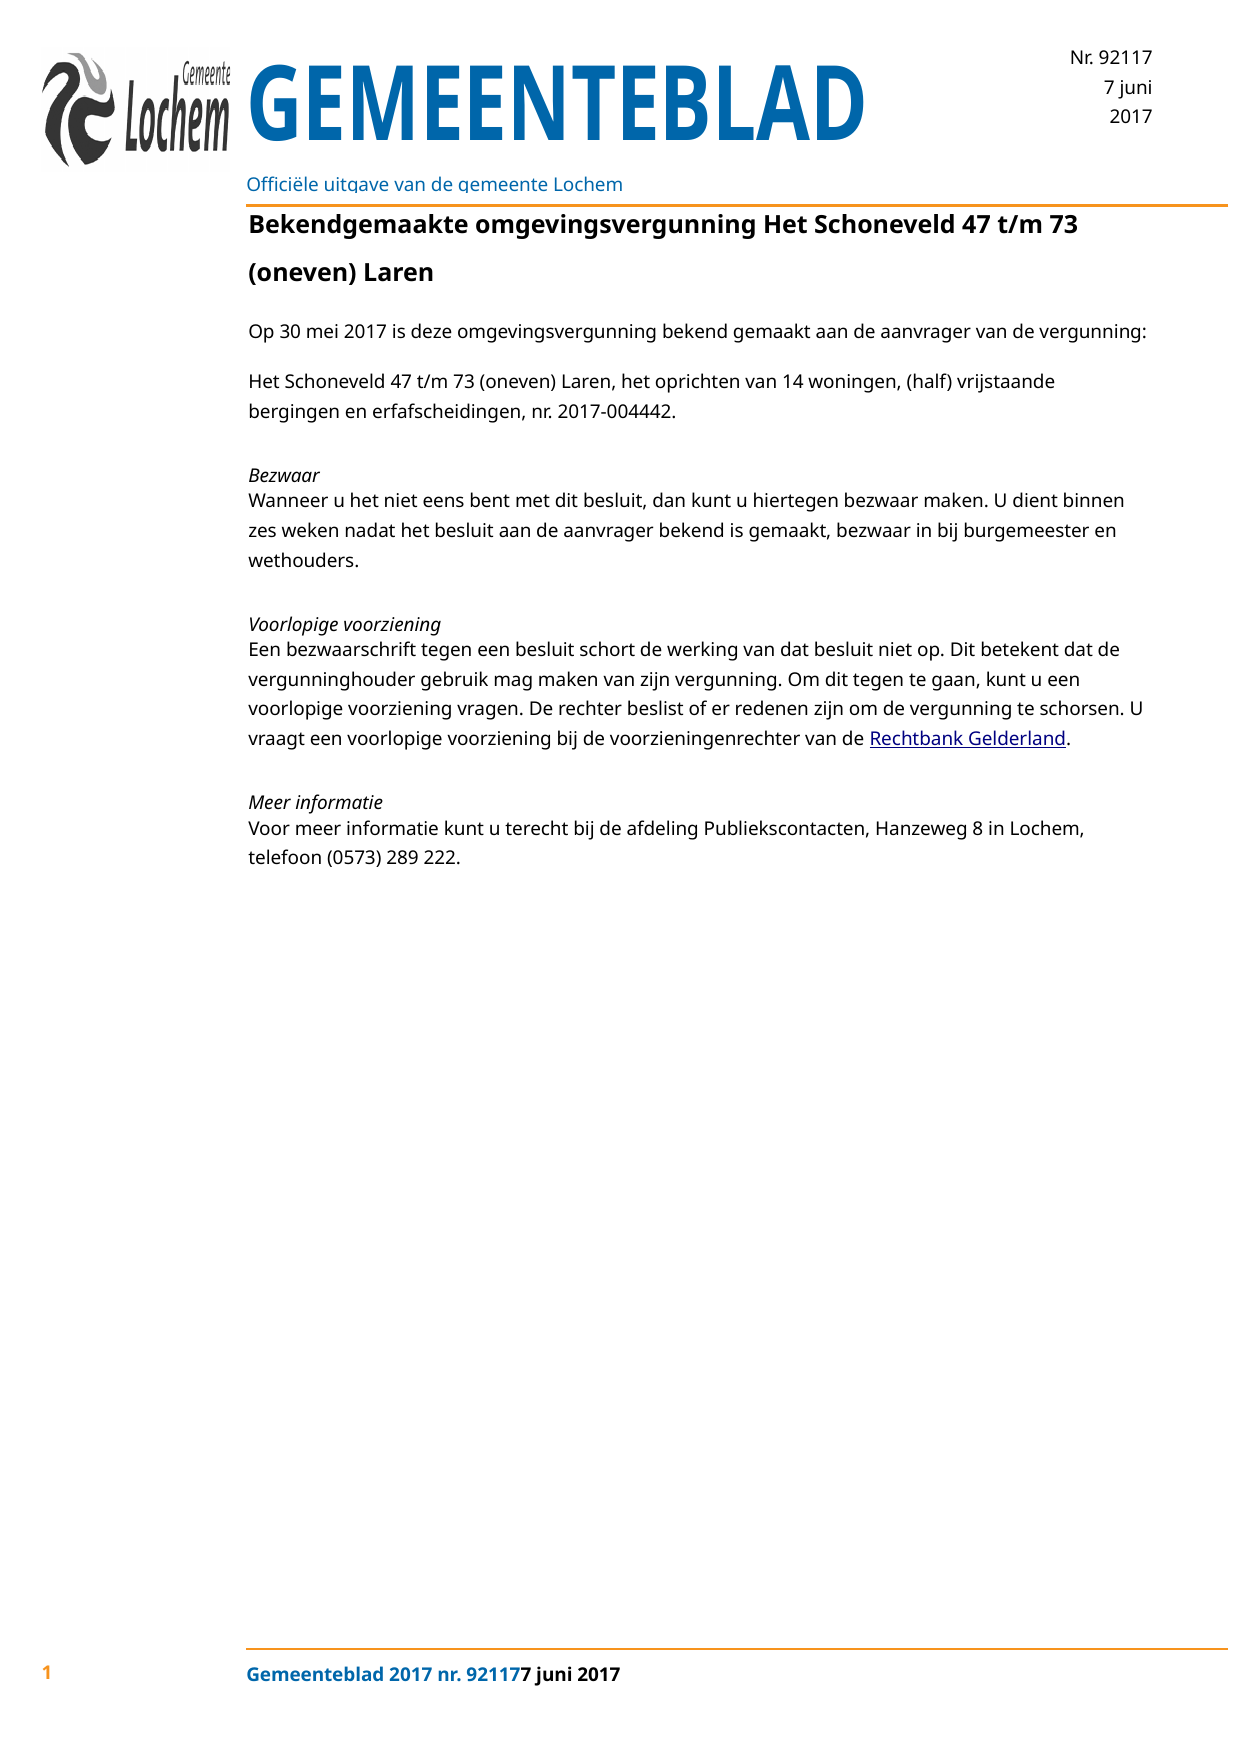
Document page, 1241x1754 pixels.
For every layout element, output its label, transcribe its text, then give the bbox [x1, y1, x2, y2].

text Wanneer u het niet eens bent met dit besluit, dan kunt u hiertegen bezwaar maken. U dient binnen zes weken nadat het besluit aan de aanvrager bekend is gemaakt, bezwaar in bij burgemeester en wethouders. [248, 488, 1152, 572]
text Het Schoneveld 47 t/m 73 (oneven) Laren, het oprichten van 14 woningen, (half) vrijstaande bergingen en erfafscheidingen, nr. 2017-004442. [248, 368, 1152, 424]
text Meer informatie [248, 789, 1152, 815]
text Voor meer informatie kunt u terecht bij de afdeling Publiekscontacten, Hanzeweg 8 in Lochem, telefoon (0573) 289 222. [248, 815, 1152, 870]
text Voorlopige voorziening [248, 611, 1152, 636]
text Bekendgemaakte omgevingsvergunning Het Schoneveld 47 t/m 73 (oneven) Laren [248, 207, 1152, 288]
text Een bezwaarschrift tegen een besluit schort de werking van dat besluit niet op. Dit betekent dat de vergunninghouder gebruik mag maken van zijn vergunning. Om dit tegen te gaan, kunt u een voorlopige voorziening vragen. De rechter beslist of er redenen zijn om de vergunning te schorsen. U vraagt een voorlopige voorziening bij de voorzieningenrechter van de Rechtbank Gelderland. [248, 636, 1152, 751]
picture [41, 47, 231, 172]
text Op 30 mei 2017 is deze omgevingsvergunning bekend gemaakt aan de aanvrager van de vergunning: [248, 318, 1152, 344]
text Bezwaar [248, 462, 1152, 488]
